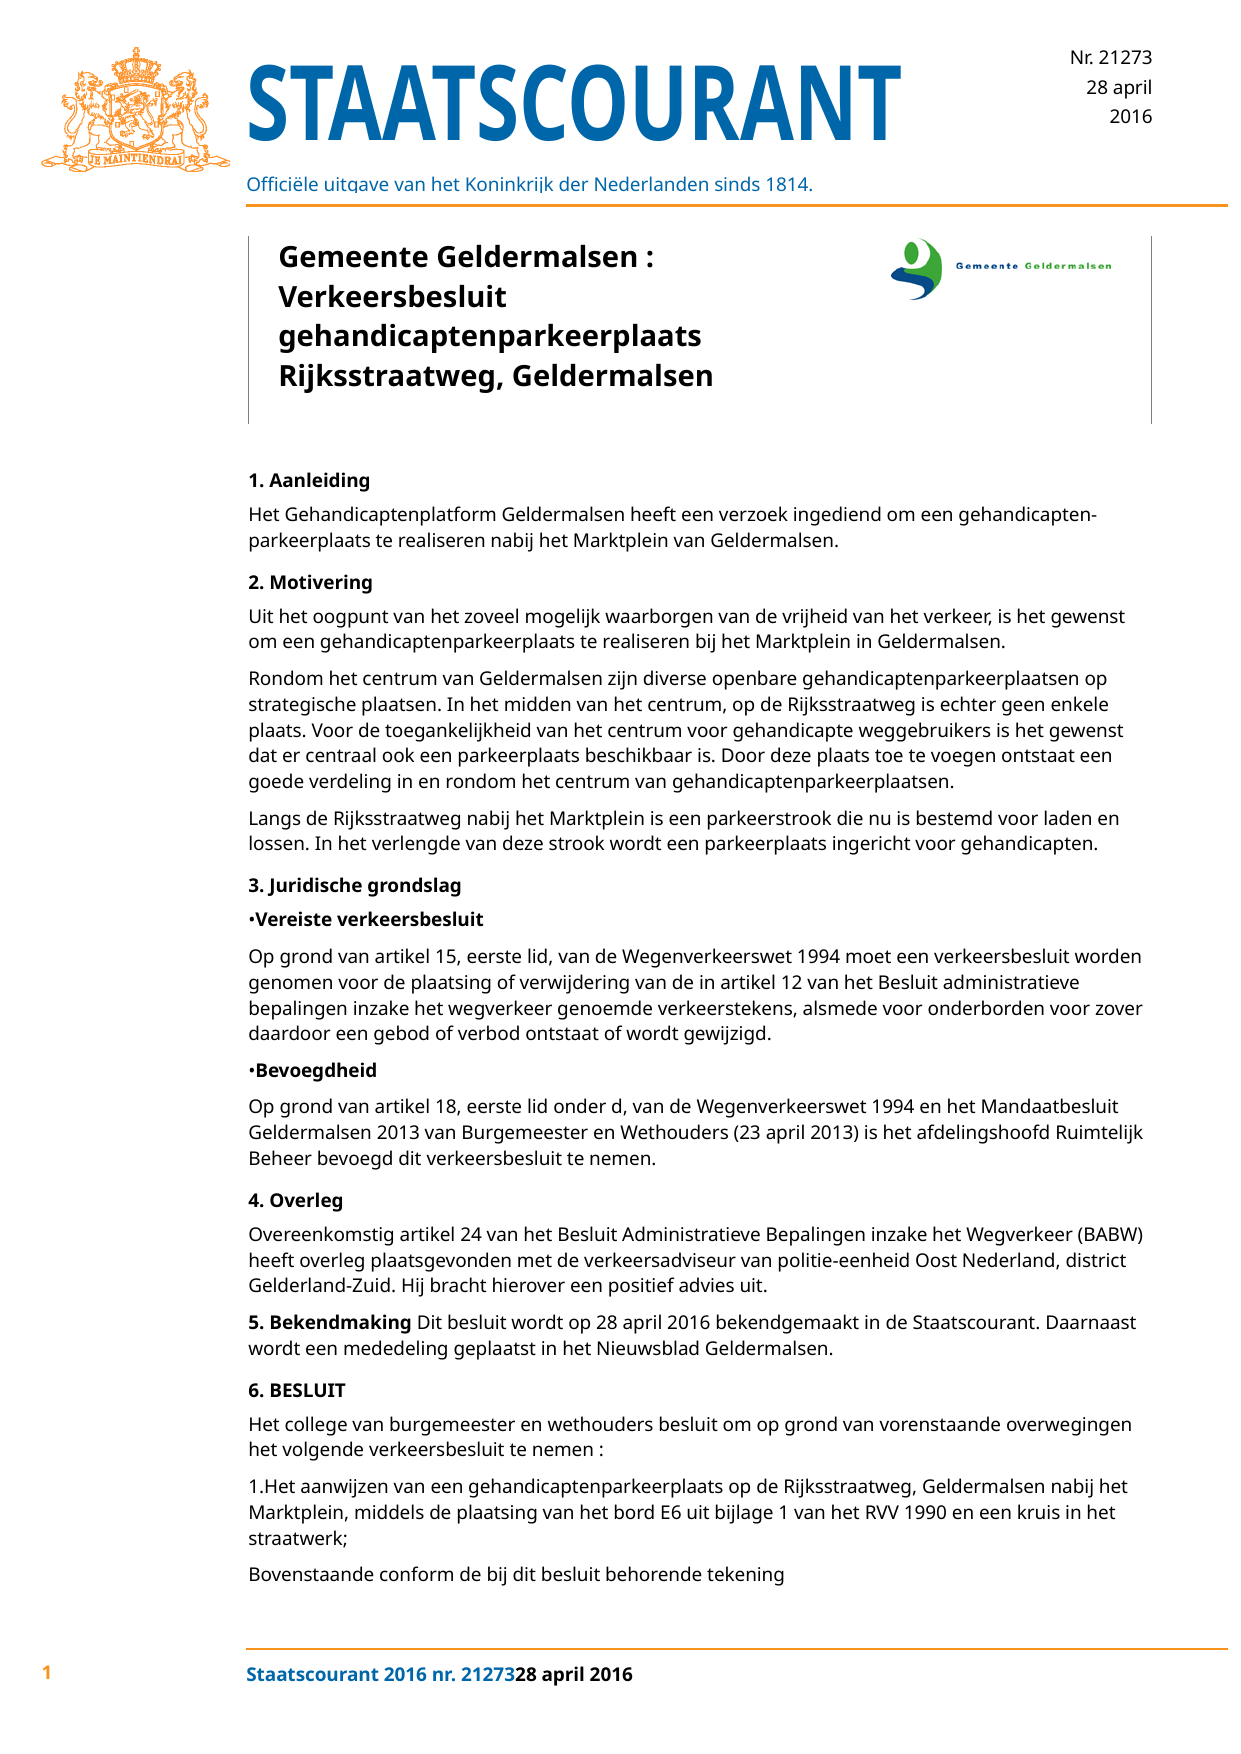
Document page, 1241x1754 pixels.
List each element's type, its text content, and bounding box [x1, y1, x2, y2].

text 2. Motivering [248, 569, 1152, 594]
text Het Gehandicaptenplatform Geldermalsen heeft een verzoek ingediend om een gehandicapten-parkeerplaats te realiseren nabij het Marktplein van Geldermalsen. [248, 501, 1152, 553]
text 3. Juridische grondslag [248, 872, 1152, 898]
text Overeenkomstig artikel 24 van het Besluit Administratieve Bepalingen inzake het Wegverkeer (BABW) heeft overleg plaatsgevonden met de verkeersadviseur van politie-eenheid Oost Nederland, district Gelderland-Zuid. Hij bracht hierover een positief advies uit. [248, 1221, 1152, 1298]
picture [41, 47, 231, 172]
text 6. BESLUIT [248, 1377, 1152, 1403]
text Bovenstaande conform de bij dit besluit behorende tekening [248, 1561, 1152, 1587]
text Op grond van artikel 18, eerste lid onder d, van de Wegenverkeerswet 1994 en het Mandaatbesluit Geldermalsen 2013 van Burgemeester en Wethouders (23 april 2013) is het afdelingshoofd Ruimtelijk Beheer bevoegd dit verkeersbesluit te nemen. [248, 1094, 1152, 1171]
table_header Gemeente Geldermalsen : Verkeersbesluit gehandicaptenparkeerplaats Rijksstraatweg, Geldermalsen [249, 236, 850, 424]
text 1. Aanleiding [248, 467, 1152, 493]
table_header [850, 236, 1151, 424]
picture [882, 236, 1119, 302]
text 5. Bekendmaking Dit besluit wordt op 28 april 2016 bekendgemaakt in de Staatscourant. Daarnaast wordt een mededeling geplaatst in het Nieuwsblad Geldermalsen. [248, 1309, 1152, 1361]
text Op grond van artikel 15, eerste lid, van de Wegenverkeerswet 1994 moet een verkeersbesluit worden genomen voor de plaatsing of verwijdering van de in artikel 12 van het Besluit administratieve bepalingen inzake het wegverkeer genoemde verkeerstekens, alsmede voor onderborden voor zover daardoor een gebod of verbod ontstaat of wordt gewijzigd. [248, 943, 1152, 1046]
text Rondom het centrum van Geldermalsen zijn diverse openbare gehandicaptenparkeerplaatsen op strategische plaatsen. In het midden van het centrum, op de Rijksstraatweg is echter geen enkele plaats. Voor de toegankelijkheid van het centrum voor gehandicapte weggebruikers is het gewenst dat er centraal ook een parkeerplaats beschikbaar is. Door deze plaats toe te voegen ontstaat een goede verdeling in en rondom het centrum van gehandicaptenparkeerplaatsen. [248, 665, 1152, 794]
text Uit het oogpunt van het zoveel mogelijk waarborgen van de vrijheid van het verkeer, is het gewenst om een gehandicaptenparkeerplaats te realiseren bij het Marktplein in Geldermalsen. [248, 603, 1152, 654]
text •Vereiste verkeersbesluit [248, 907, 1152, 932]
text •Bevoegdheid [248, 1057, 1152, 1083]
text 4. Overleg [248, 1187, 1152, 1213]
text Langs de Rijksstraatweg nabij het Marktplein is een parkeerstrook die nu is bestemd voor laden en lossen. In het verlengde van deze strook wordt een parkeerplaats ingericht voor gehandicapten. [248, 805, 1152, 856]
text 1.Het aanwijzen van een gehandicaptenparkeerplaats op de Rijksstraatweg, Geldermalsen nabij het Marktplein, middels de plaatsing van het bord E6 uit bijlage 1 van het RVV 1990 en een kruis in het straatwerk; [248, 1473, 1152, 1551]
text Het college van burgemeester en wethouders besluit om op grond van vorenstaande overwegingen het volgende verkeersbesluit te nemen : [248, 1411, 1152, 1462]
